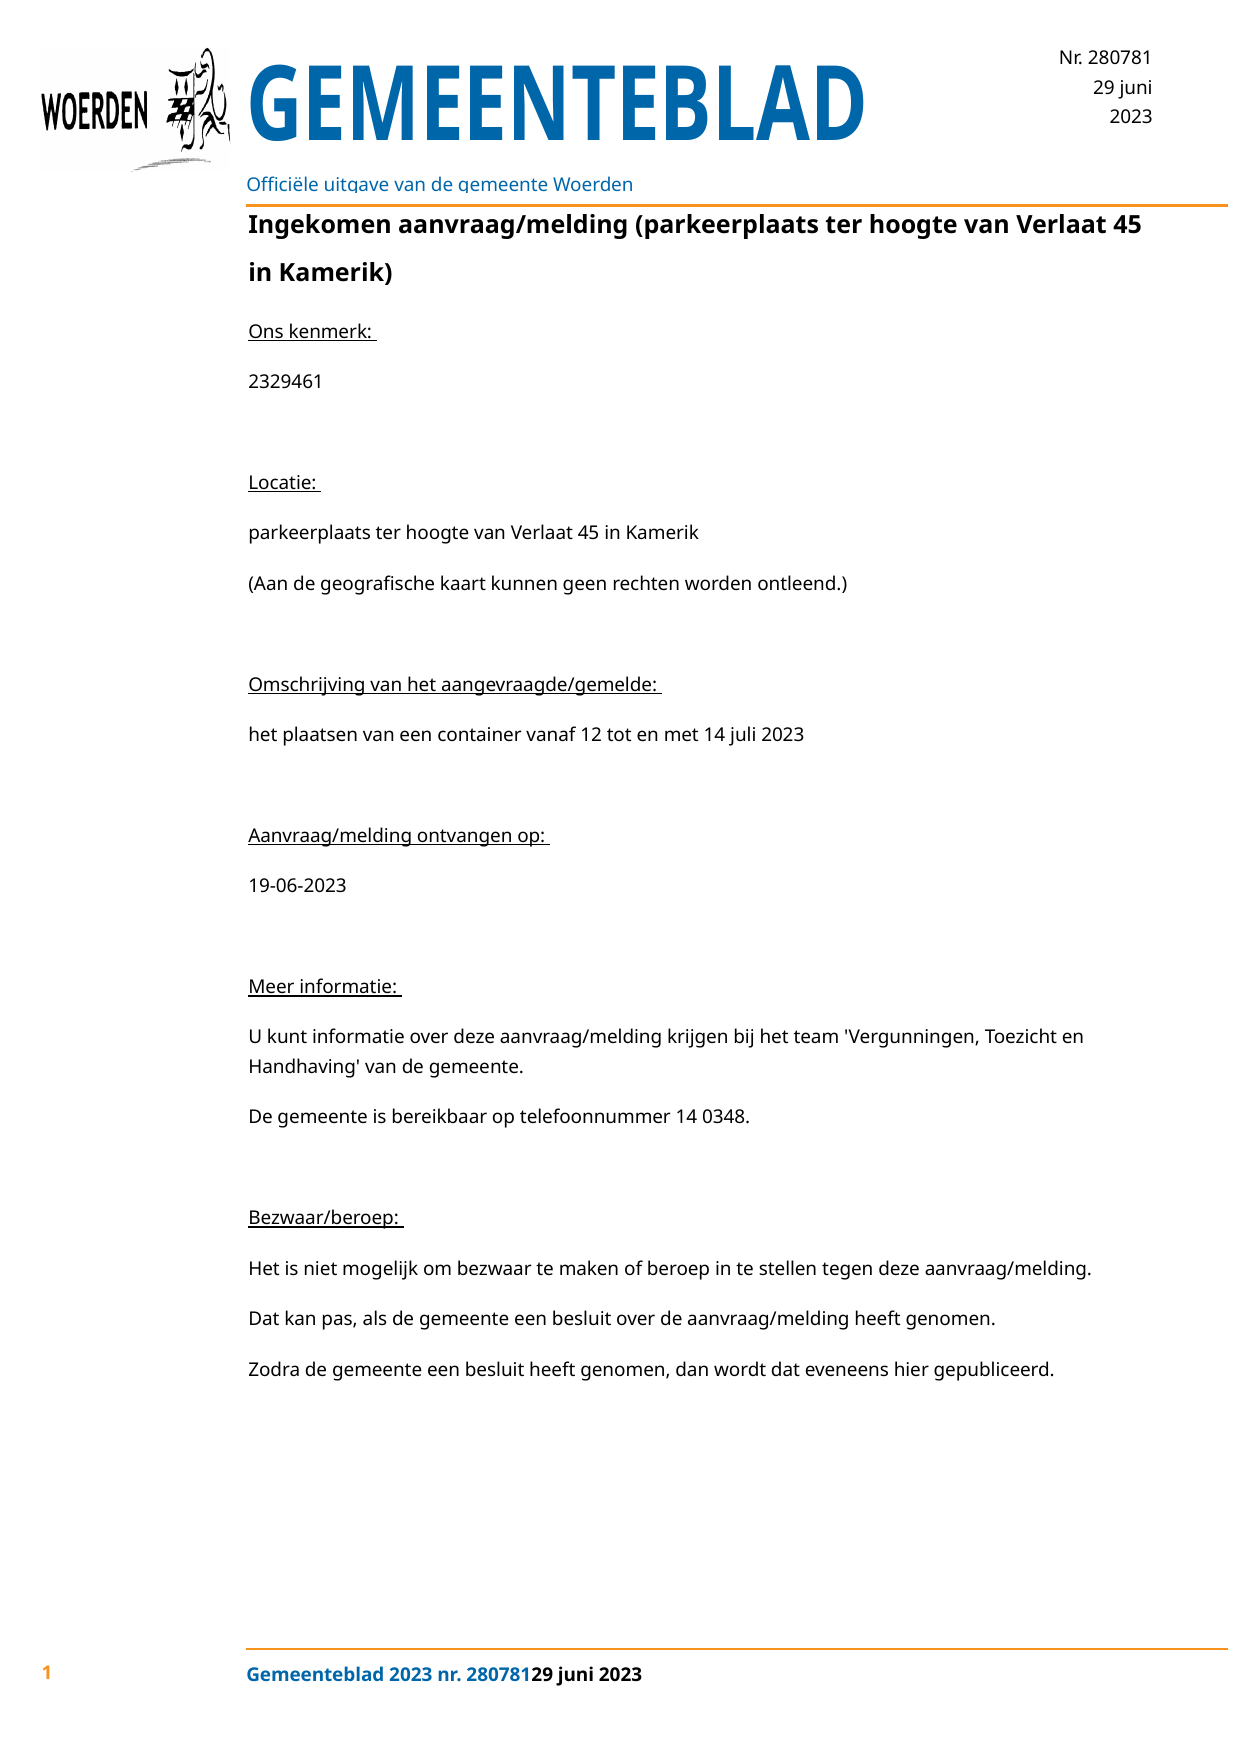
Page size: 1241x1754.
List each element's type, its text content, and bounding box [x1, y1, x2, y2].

text 19-06-2023 [248, 872, 1152, 898]
text Locatie: [248, 469, 1152, 495]
picture [41, 47, 231, 172]
text U kunt informatie over deze aanvraag/melding krijgen bij het team 'Vergunningen, Toezicht en Handhaving' van de gemeente. [248, 1024, 1152, 1079]
text Het is niet mogelijk om bezwaar te maken of beroep in te stellen tegen deze aanvraag/melding. [248, 1255, 1152, 1281]
text Ingekomen aanvraag/melding (parkeerplaats ter hoogte van Verlaat 45 in Kamerik) [248, 207, 1152, 288]
text parkeerplaats ter hoogte van Verlaat 45 in Kamerik [248, 519, 1152, 545]
text Ons kenmerk: [248, 318, 1152, 344]
text Dat kan pas, als de gemeente een besluit over de aanvraag/melding heeft genomen. [248, 1305, 1152, 1331]
text De gemeente is bereikbaar op telefoonnummer 14 0348. [248, 1104, 1152, 1129]
text Zodra de gemeente een besluit heeft genomen, dan wordt dat eveneens hier gepubliceerd. [248, 1356, 1152, 1382]
text (Aan de geografische kaart kunnen geen rechten worden ontleend.) [248, 570, 1152, 596]
text Aanvraag/melding ontvangen op: [248, 822, 1152, 848]
text Omschrijving van het aangevraagde/gemelde: [248, 671, 1152, 697]
text Meer informatie: [248, 973, 1152, 999]
text 2329461 [248, 368, 1152, 394]
text het plaatsen van een container vanaf 12 tot en met 14 juli 2023 [248, 721, 1152, 747]
text Bezwaar/beroep: [248, 1204, 1152, 1230]
